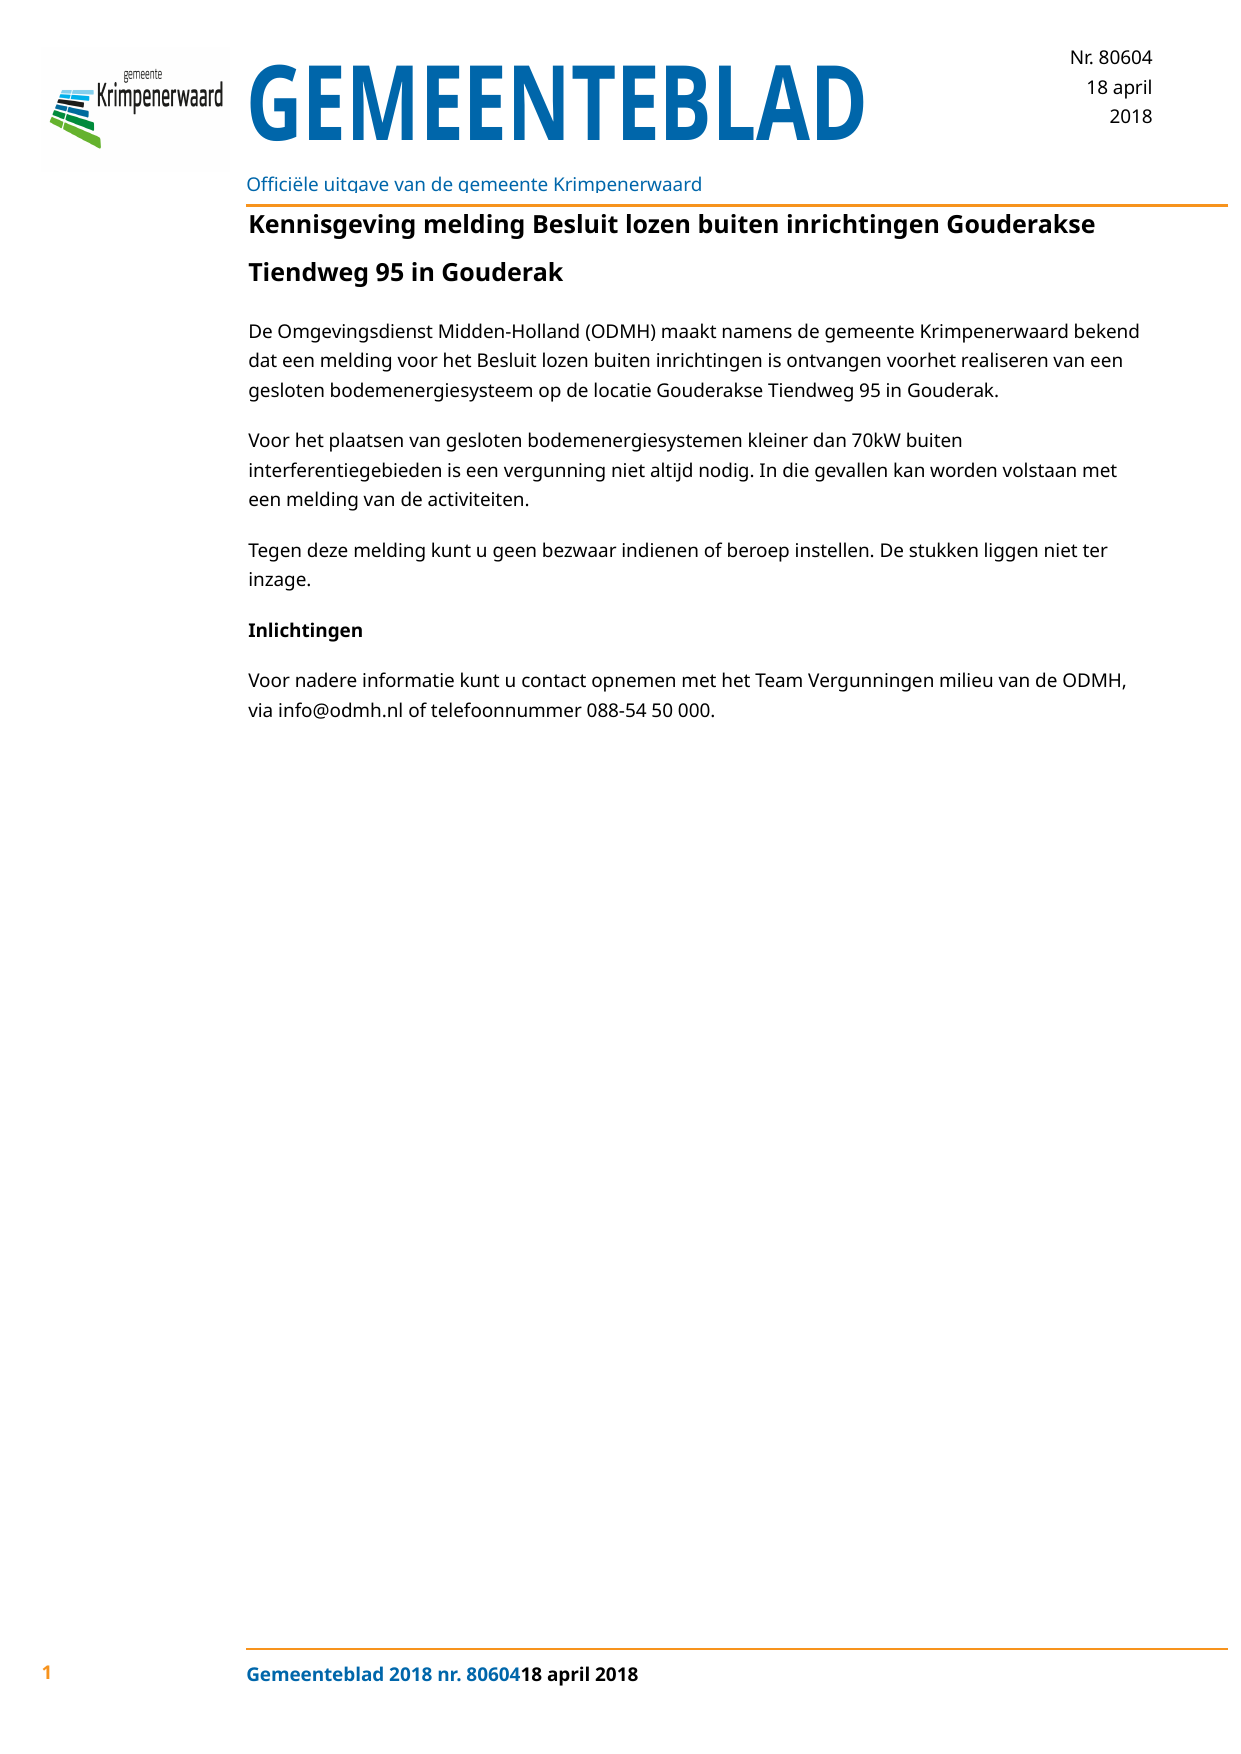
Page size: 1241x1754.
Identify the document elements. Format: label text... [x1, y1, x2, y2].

text Kennisgeving melding Besluit lozen buiten inrichtingen Gouderakse Tiendweg 95 in Gouderak [248, 207, 1152, 288]
text Inlichtingen [248, 617, 1152, 643]
text Tegen deze melding kunt u geen bezwaar indienen of beroep instellen. De stukken liggen niet ter inzage. [248, 537, 1152, 592]
text Voor het plaatsen van gesloten bodemenergiesystemen kleiner dan 70kW buiten interferentiegebieden is een vergunning niet altijd nodig. In die gevallen kan worden volstaan met een melding van de activiteiten. [248, 427, 1152, 512]
picture [41, 47, 231, 172]
text Voor nadere informatie kunt u contact opnemen met het Team Vergunningen milieu van de ODMH, via info@odmh.nl of telefoonnummer 088-54 50 000. [248, 667, 1152, 723]
text De Omgevingsdienst Midden-Holland (ODMH) maakt namens de gemeente Krimpenerwaard bekend dat een melding voor het Besluit lozen buiten inrichtingen is ontvangen voorhet realiseren van een gesloten bodemenergiesysteem op de locatie Gouderakse Tiendweg 95 in Gouderak. [248, 318, 1152, 403]
